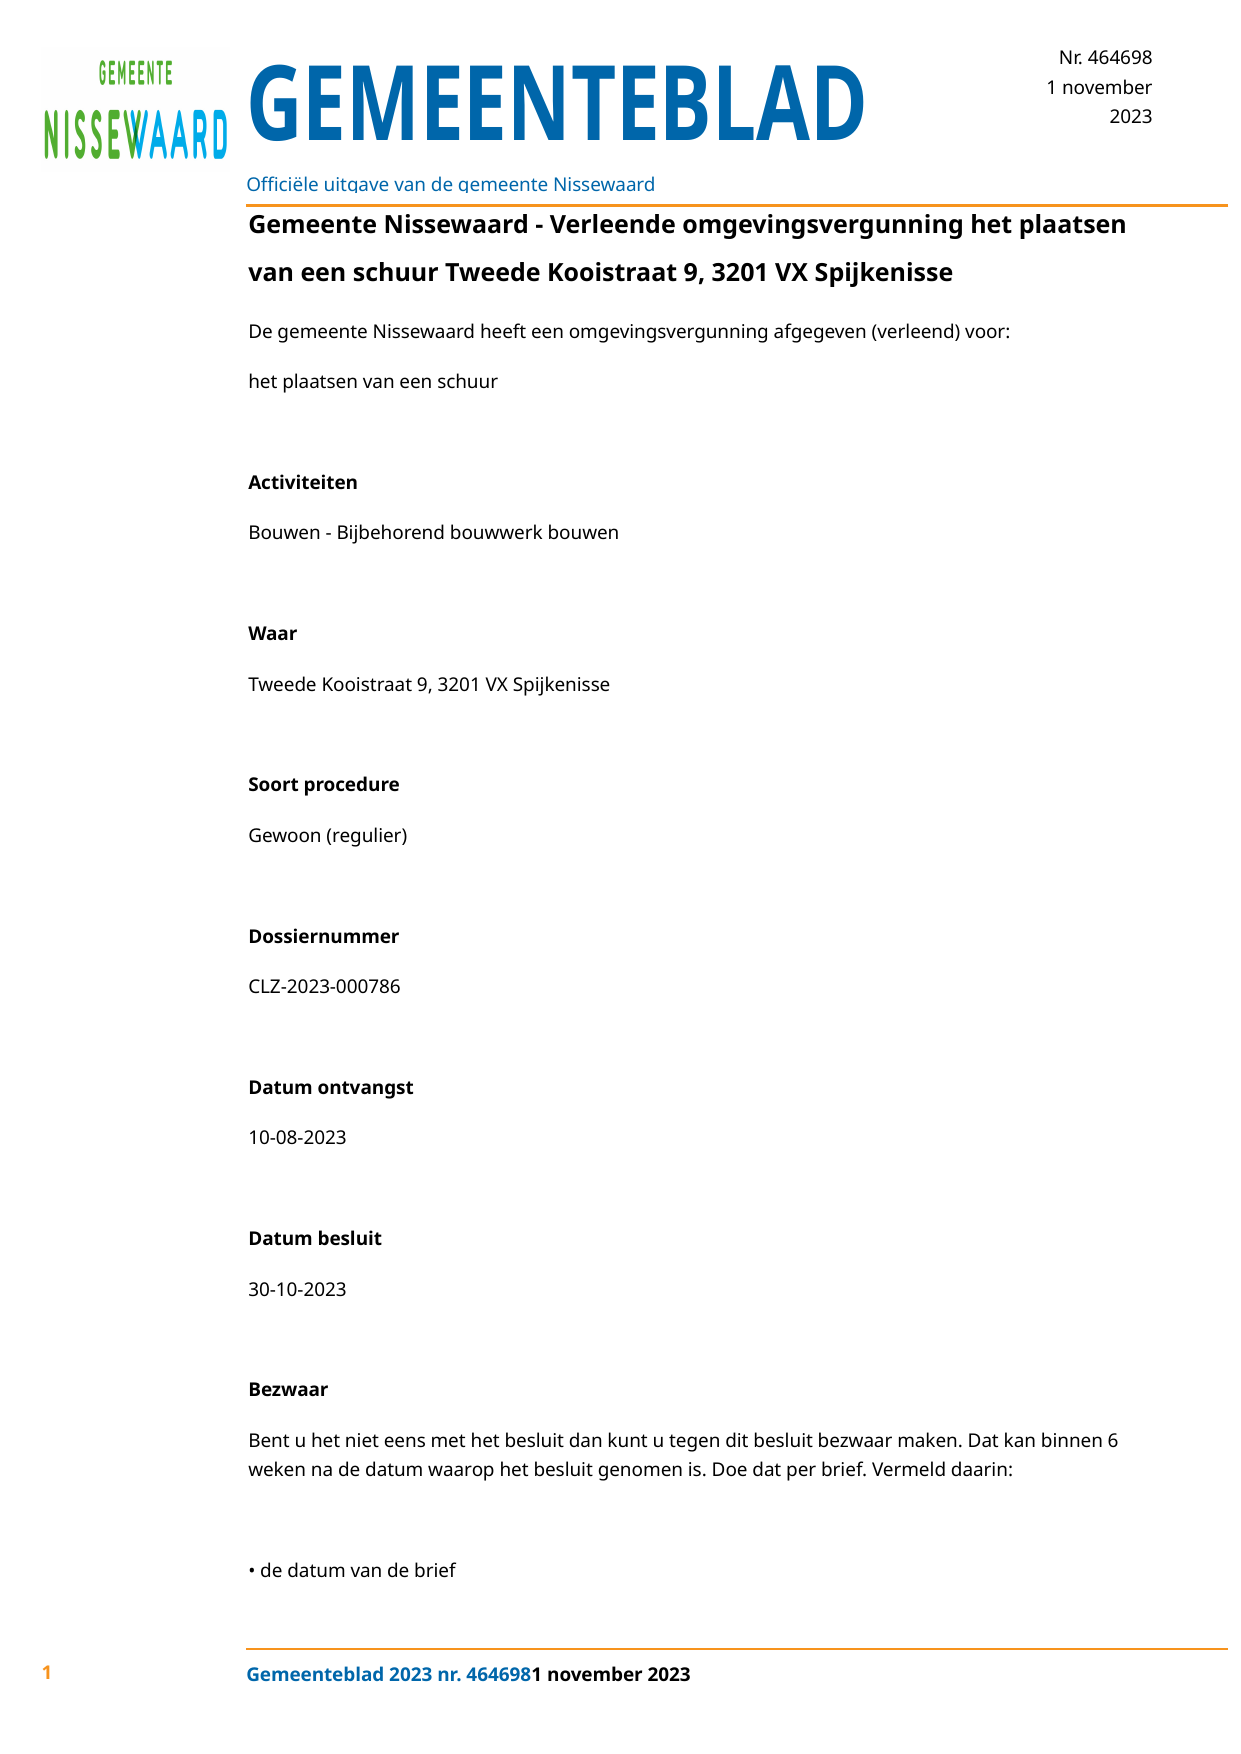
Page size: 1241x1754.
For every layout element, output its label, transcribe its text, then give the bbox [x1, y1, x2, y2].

text Dossiernummer [248, 923, 1152, 949]
text CLZ-2023-000786 [248, 973, 1152, 999]
text • de datum van de brief [248, 1557, 1152, 1583]
text De gemeente Nissewaard heeft een omgevingsvergunning afgegeven (verleend) voor: [248, 318, 1152, 344]
text Gewoon (regulier) [248, 822, 1152, 848]
text Bouwen - Bijbehorend bouwwerk bouwen [248, 519, 1152, 545]
text Gemeente Nissewaard - Verleende omgevingsvergunning het plaatsen van een schuur Tweede Kooistraat 9, 3201 VX Spijkenisse [248, 207, 1152, 288]
text 30-10-2023 [248, 1276, 1152, 1302]
text Soort procedure [248, 772, 1152, 797]
text Bent u het niet eens met het besluit dan kunt u tegen dit besluit bezwaar maken. Dat kan binnen 6 weken na de datum waarop het besluit genomen is. Doe dat per brief. Vermeld daarin: [248, 1427, 1152, 1482]
text 10-08-2023 [248, 1124, 1152, 1150]
text Datum ontvangst [248, 1074, 1152, 1100]
text het plaatsen van een schuur [248, 368, 1152, 394]
text Activiteiten [248, 469, 1152, 495]
text Datum besluit [248, 1225, 1152, 1251]
text Waar [248, 620, 1152, 646]
text Tweede Kooistraat 9, 3201 VX Spijkenisse [248, 671, 1152, 697]
text Bezwaar [248, 1377, 1152, 1402]
picture [41, 47, 231, 172]
